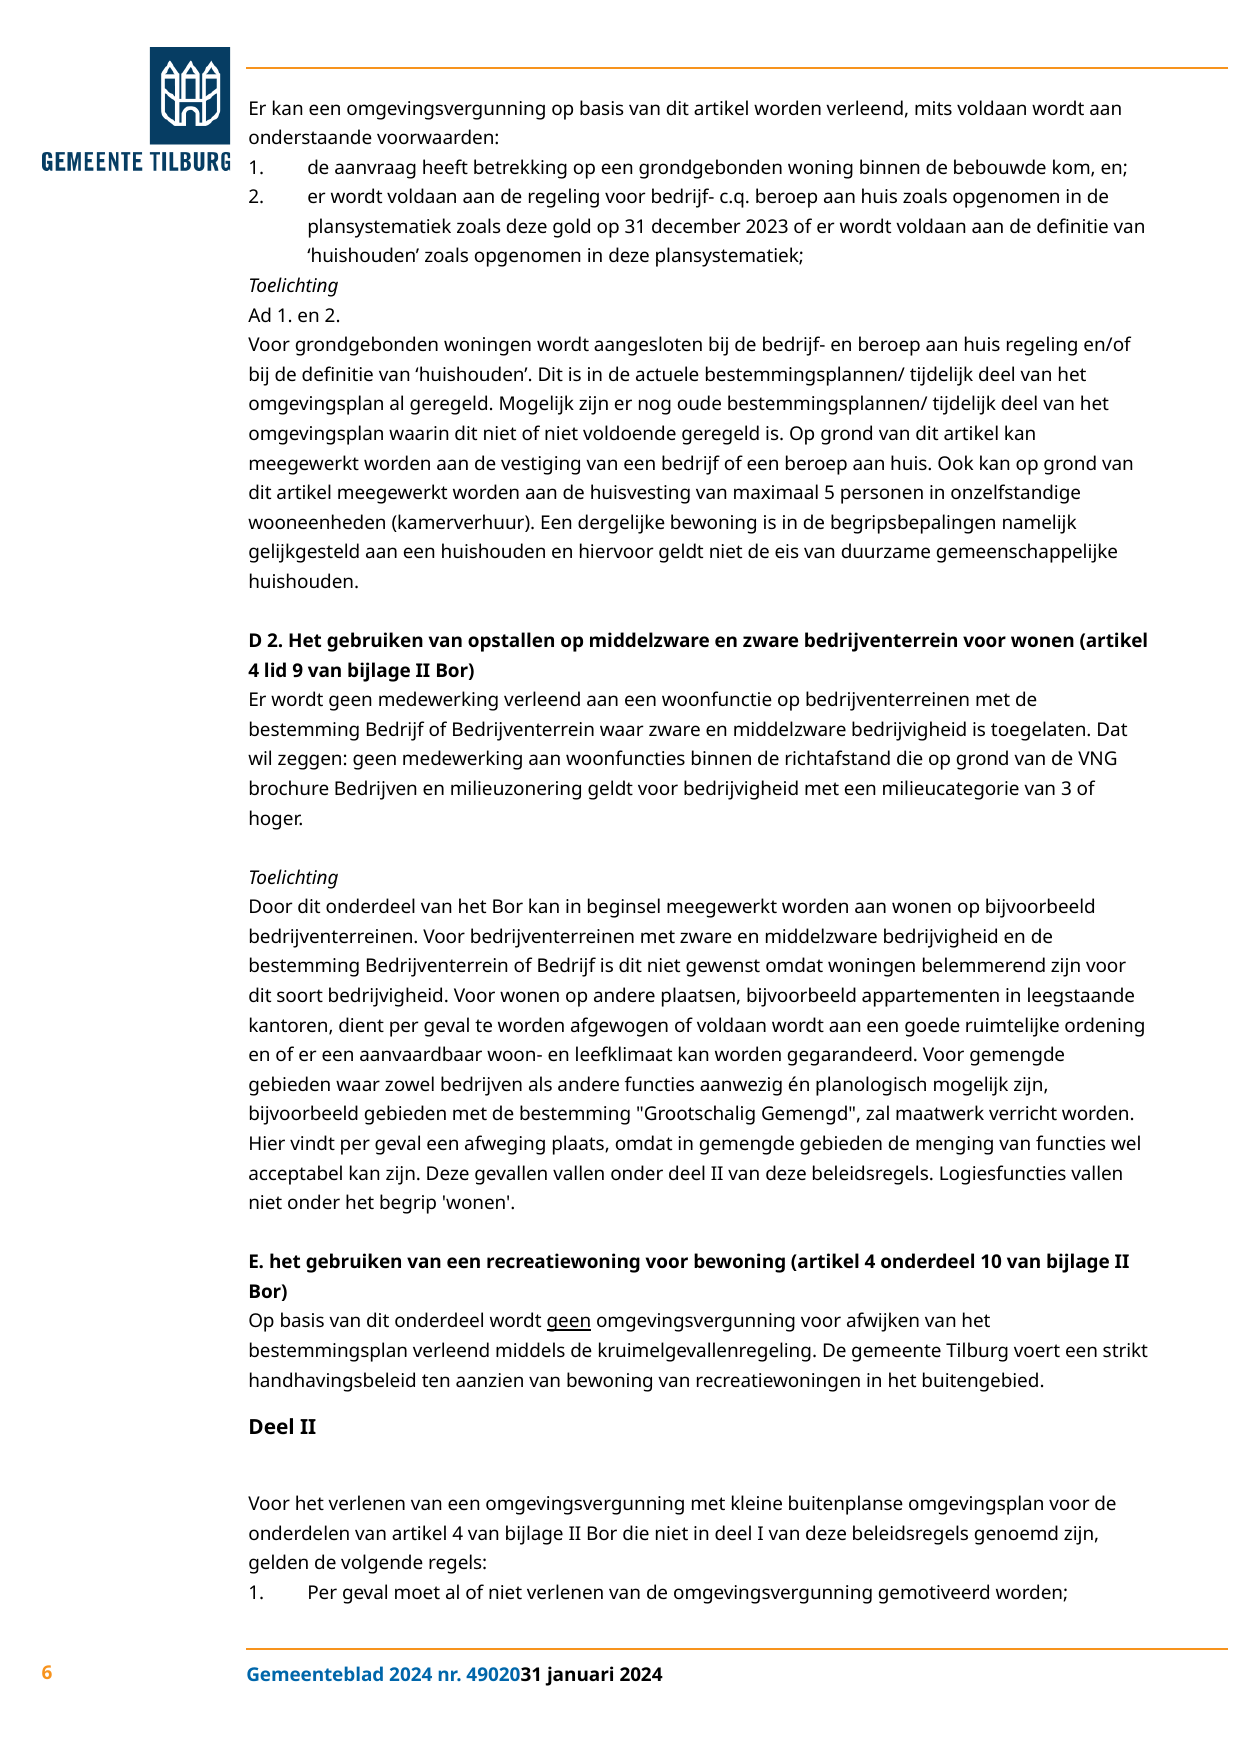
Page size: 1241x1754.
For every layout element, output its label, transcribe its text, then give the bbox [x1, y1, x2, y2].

text D 2. Het gebruiken van opstallen op middelzware en zware bedrijventerrein voor wonen (artikel 4 lid 9 van bijlage II Bor) [248, 627, 1152, 683]
text Voor het verlenen van een omgevingsvergunning met kleine buitenplanse omgevingsplan voor de onderdelen van artikel 4 van bijlage II Bor die niet in deel I van deze beleidsregels genoemd zijn, gelden de volgende regels: [248, 1490, 1152, 1575]
text Door dit onderdeel van het Bor kan in beginsel meegewerkt worden aan wonen op bijvoorbeeld bedrijventerreinen. Voor bedrijventerreinen met zware en middelzware bedrijvigheid en de bestemming Bedrijventerrein of Bedrijf is dit niet gewenst omdat woningen belemmerend zijn voor dit soort bedrijvigheid. Voor wonen op andere plaatsen, bijvoorbeeld appartementen in leegstaande kantoren, dient per geval te worden afgewogen of voldaan wordt aan een goede ruimtelijke ordening en of er een aanvaardbaar woon- en leefklimaat kan worden gegarandeerd. Voor gemengde gebieden waar zowel bedrijven als andere functies aanwezig én planologisch mogelijk zijn, bijvoorbeeld gebieden met de bestemming "Grootschalig Gemengd", zal maatwerk verricht worden. Hier vindt per geval een afweging plaats, omdat in gemengde gebieden de menging van functies wel acceptabel kan zijn. Deze gevallen vallen onder deel II van deze beleidsregels. Logiesfuncties vallen niet onder het begrip 'wonen'. [248, 893, 1152, 1215]
text Er kan een omgevingsvergunning op basis van dit artikel worden verleend, mits voldaan wordt aan onderstaande voorwaarden: [248, 95, 1152, 150]
picture [41, 47, 231, 172]
text Ad 1. en 2. [248, 302, 1152, 328]
text Toelichting [248, 864, 1152, 890]
text Deel II [248, 1412, 1152, 1441]
text Toelichting [248, 272, 1152, 298]
text E. het gebruiken van een recreatiewoning voor bewoning (artikel 4 onderdeel 10 van bijlage II Bor) [248, 1248, 1152, 1304]
list de aanvraag heeft betrekking op een grondgebonden woning binnen de bebouwde kom, en; [248, 154, 1152, 180]
text Op basis van dit onderdeel wordt geen omgevingsvergunning voor afwijken van het bestemmingsplan verleend middels de kruimelgevallenregeling. De gemeente Tilburg voert een strikt handhavingsbeleid ten aanzien van bewoning van recreatiewoningen in het buitengebied. [248, 1308, 1152, 1393]
list Per geval moet al of niet verlenen van de omgevingsvergunning gemotiveerd worden; [248, 1579, 1152, 1605]
list er wordt voldaan aan de regeling voor bedrijf- c.q. beroep aan huis zoals opgenomen in de plansystematiek zoals deze gold op 31 december 2023 of er wordt voldaan aan de definitie van ‘huishouden’ zoals opgenomen in deze plansystematiek; [248, 183, 1152, 268]
text Voor grondgebonden woningen wordt aangesloten bij de bedrijf- en beroep aan huis regeling en/of bij de definitie van ‘huishouden’. Dit is in de actuele bestemmingsplannen/ tijdelijk deel van het omgevingsplan al geregeld. Mogelijk zijn er nog oude bestemmingsplannen/ tijdelijk deel van het omgevingsplan waarin dit niet of niet voldoende geregeld is. Op grond van dit artikel kan meegewerkt worden aan de vestiging van een bedrijf of een beroep aan huis. Ook kan op grond van dit artikel meegewerkt worden aan de huisvesting van maximaal 5 personen in onzelfstandige wooneenheden (kamerverhuur). Een dergelijke bewoning is in de begripsbepalingen namelijk gelijkgesteld aan een huishouden en hiervoor geldt niet de eis van duurzame gemeenschappelijke huishouden. [248, 331, 1152, 594]
text Er wordt geen medewerking verleend aan een woonfunctie op bedrijventerreinen met de bestemming Bedrijf of Bedrijventerrein waar zware en middelzware bedrijvigheid is toegelaten. Dat wil zeggen: geen medewerking aan woonfuncties binnen de richtafstand die op grond van de VNG brochure Bedrijven en milieuzonering geldt voor bedrijvigheid met een milieucategorie van 3 of hoger. [248, 686, 1152, 831]
